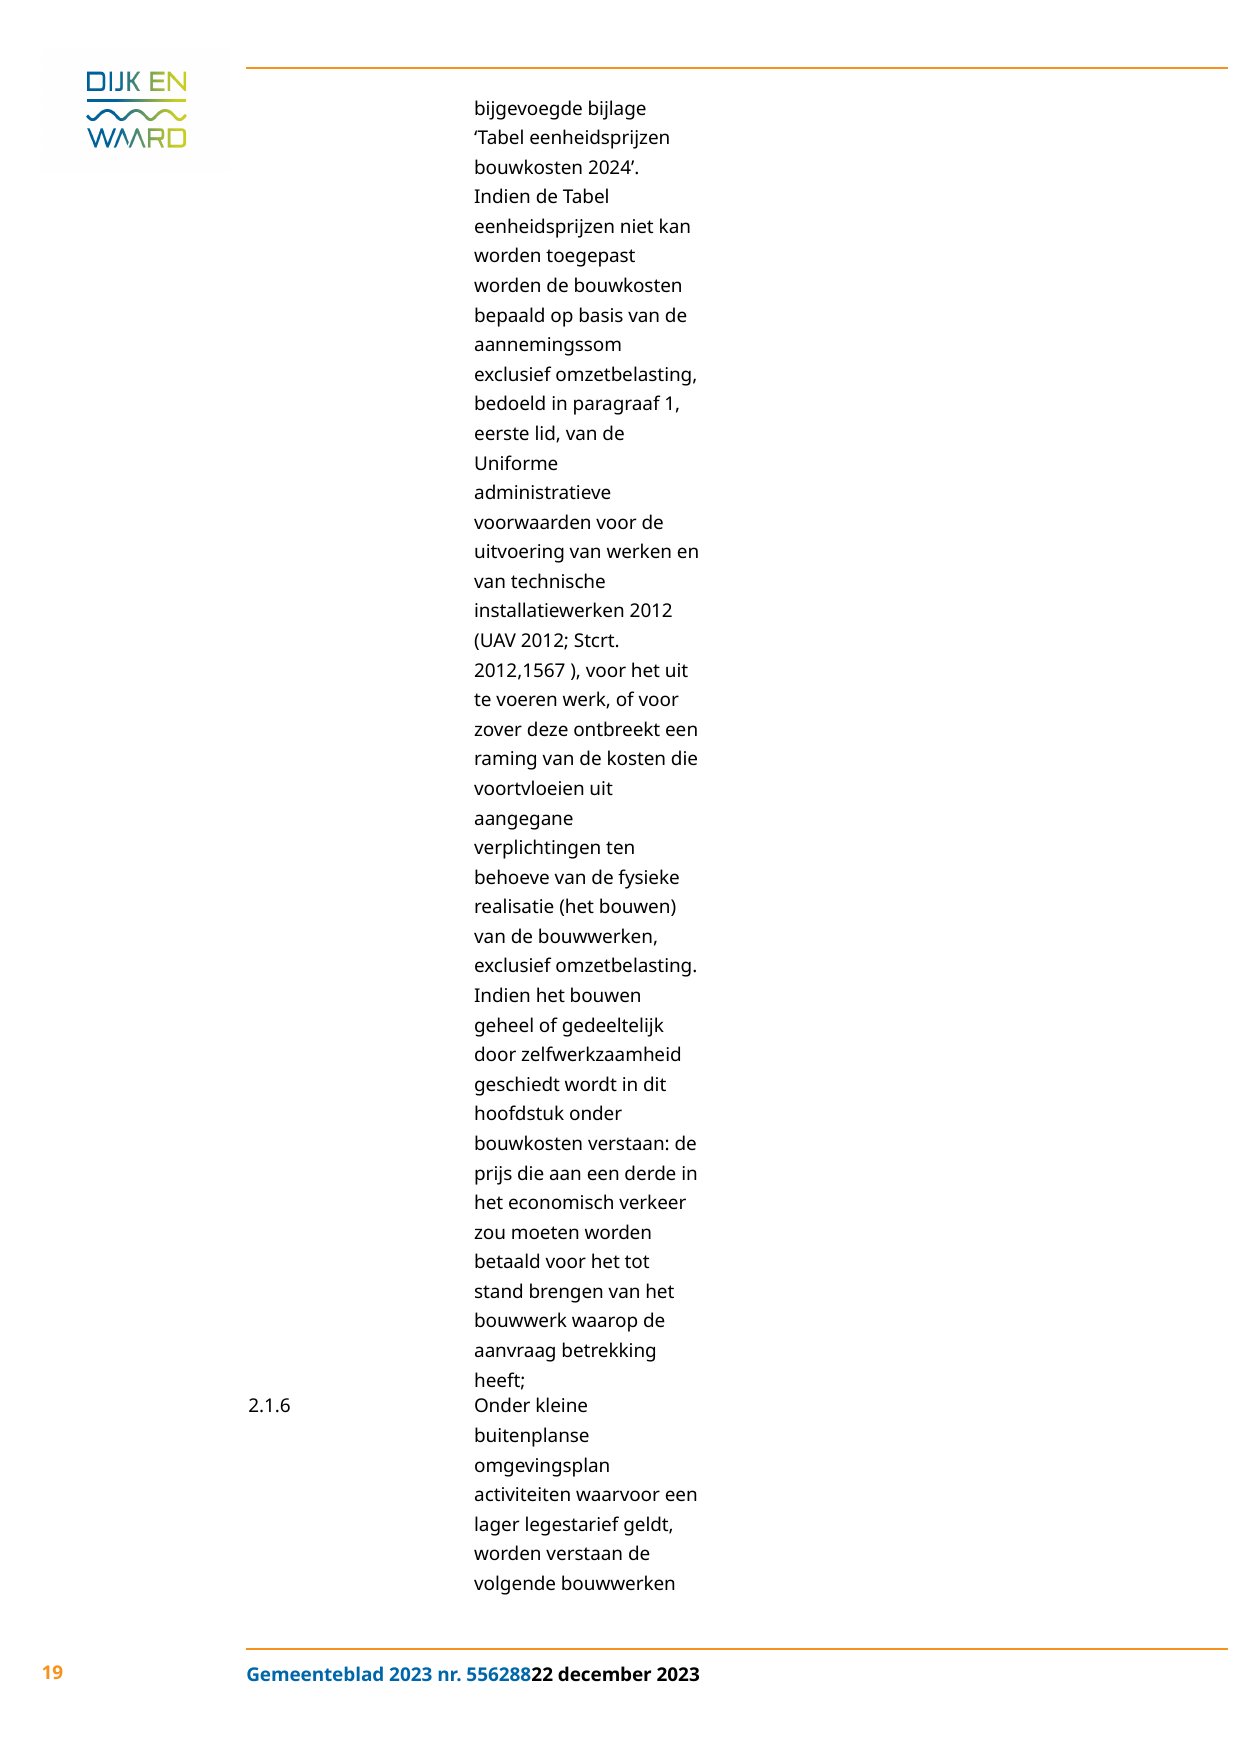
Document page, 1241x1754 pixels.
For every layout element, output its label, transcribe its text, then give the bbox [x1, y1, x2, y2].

table_cell [248, 95, 474, 1393]
table_cell [926, 95, 1152, 1393]
table_cell [926, 1393, 1152, 1596]
table_cell 2.1.6 [248, 1393, 474, 1596]
table_cell [700, 1393, 926, 1596]
picture [41, 47, 231, 172]
table_cell bijgevoegde bijlage ‘Tabel eenheidsprijzen bouwkosten 2024’. Indien de Tabel eenheidsprijzen niet kan worden toegepast worden de bouwkosten bepaald op basis van de aannemingssom exclusief omzetbelasting, bedoeld in paragraaf 1, eerste lid, van de Uniforme administratieve voorwaarden voor de uitvoering van werken en van technische installatiewerken 2012 (UAV 2012; Stcrt. 2012,1567 ), voor het uit te voeren werk, of voor zover deze ontbreekt een raming van de kosten die voortvloeien uit aangegane verplichtingen ten behoeve van de fysieke realisatie (het bouwen) van de bouwwerken, exclusief omzetbelasting. Indien het bouwen geheel of gedeeltelijk door zelfwerkzaamheid geschiedt wordt in dit hoofdstuk onder bouwkosten verstaan: de prijs die aan een derde in het economisch verkeer zou moeten worden betaald voor het tot stand brengen van het bouwwerk waarop de aanvraag betrekking heeft; [474, 95, 700, 1393]
table_cell [700, 95, 926, 1393]
table_cell Onder kleine buitenplanse omgevingsplan activiteiten waarvoor een lager legestarief geldt, worden verstaan de volgende bouwwerken [474, 1393, 700, 1596]
